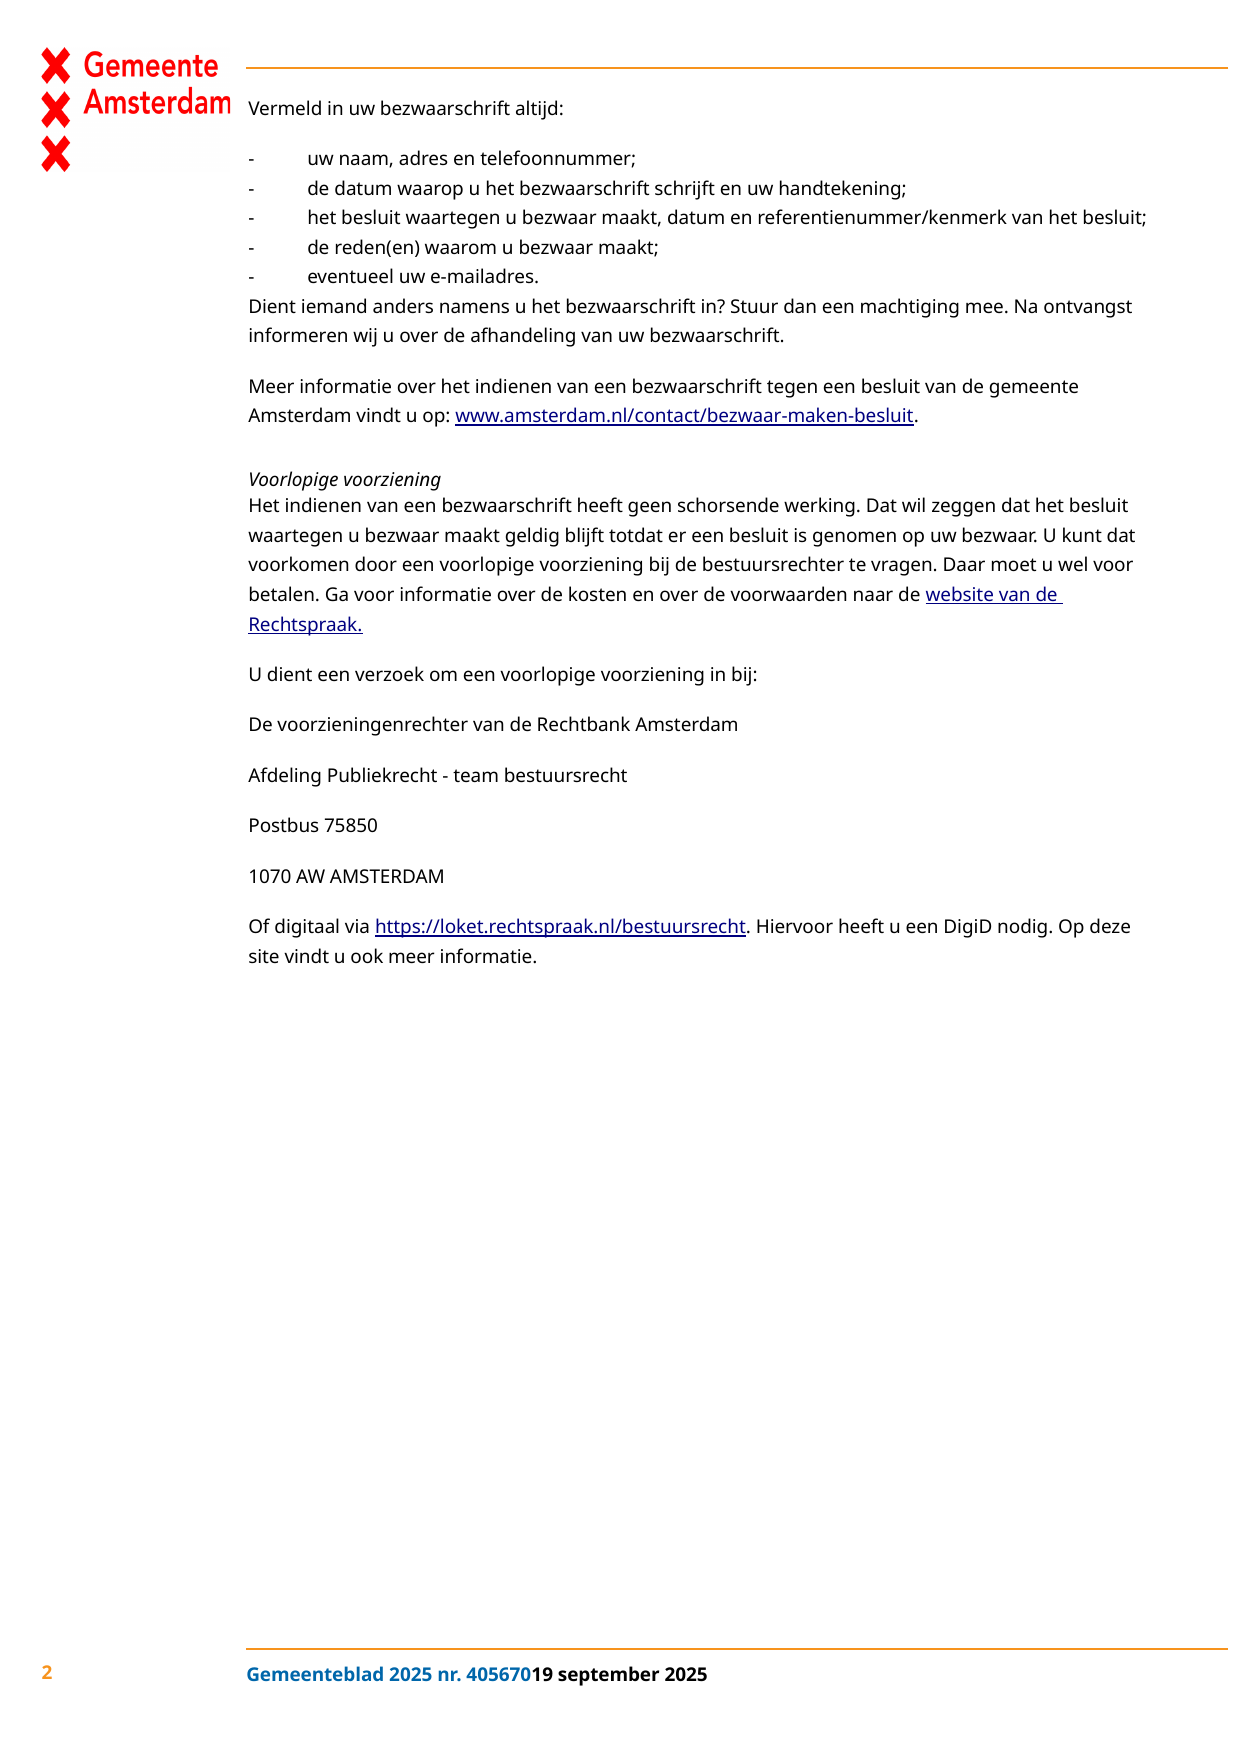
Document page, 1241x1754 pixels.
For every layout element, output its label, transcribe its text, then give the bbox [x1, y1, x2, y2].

text U dient een verzoek om een voorlopige voorziening in bij: [248, 661, 1152, 687]
text Vermeld in uw bezwaarschrift altijd: [248, 95, 1152, 121]
text Of digitaal via https://loket.rechtspraak.nl/bestuursrecht. Hiervoor heeft u een DigiD nodig. Op deze site vindt u ook meer informatie. [248, 913, 1152, 968]
text Postbus 75850 [248, 812, 1152, 838]
text Afdeling Publiekrecht - team bestuursrecht [248, 762, 1152, 788]
text Meer informatie over het indienen van een bezwaarschrift tegen een besluit van de gemeente Amsterdam vindt u op: www.amsterdam.nl/contact/bezwaar-maken-besluit. [248, 373, 1152, 428]
list uw naam, adres en telefoonnummer; [248, 145, 1152, 171]
text De voorzieningenrechter van de Rechtbank Amsterdam [248, 712, 1152, 737]
list de reden(en) waarom u bezwaar maakt; [248, 234, 1152, 260]
picture [41, 47, 231, 172]
text Het indienen van een bezwaarschrift heeft geen schorsende werking. Dat wil zeggen dat het besluit waartegen u bezwaar maakt geldig blijft totdat er een besluit is genomen op uw bezwaar. U kunt dat voorkomen door een voorlopige voorziening bij de bestuursrechter te vragen. Daar moet u wel voor betalen. Ga voor informatie over de kosten en over de voorwaarden naar de website van de Rechtspraak. [248, 492, 1152, 636]
list eventueel uw e-mailadres. [248, 263, 1152, 289]
text Dient iemand anders namens u het bezwaarschrift in? Stuur dan een machtiging mee. Na ontvangst informeren wij u over de afhandeling van uw bezwaarschrift. [248, 293, 1152, 348]
text Voorlopige voorziening [248, 467, 1152, 492]
list het besluit waartegen u bezwaar maakt, datum en referentienummer/kenmerk van het besluit; [248, 204, 1152, 230]
list de datum waarop u het bezwaarschrift schrijft en uw handtekening; [248, 175, 1152, 201]
text 1070 AW AMSTERDAM [248, 863, 1152, 888]
